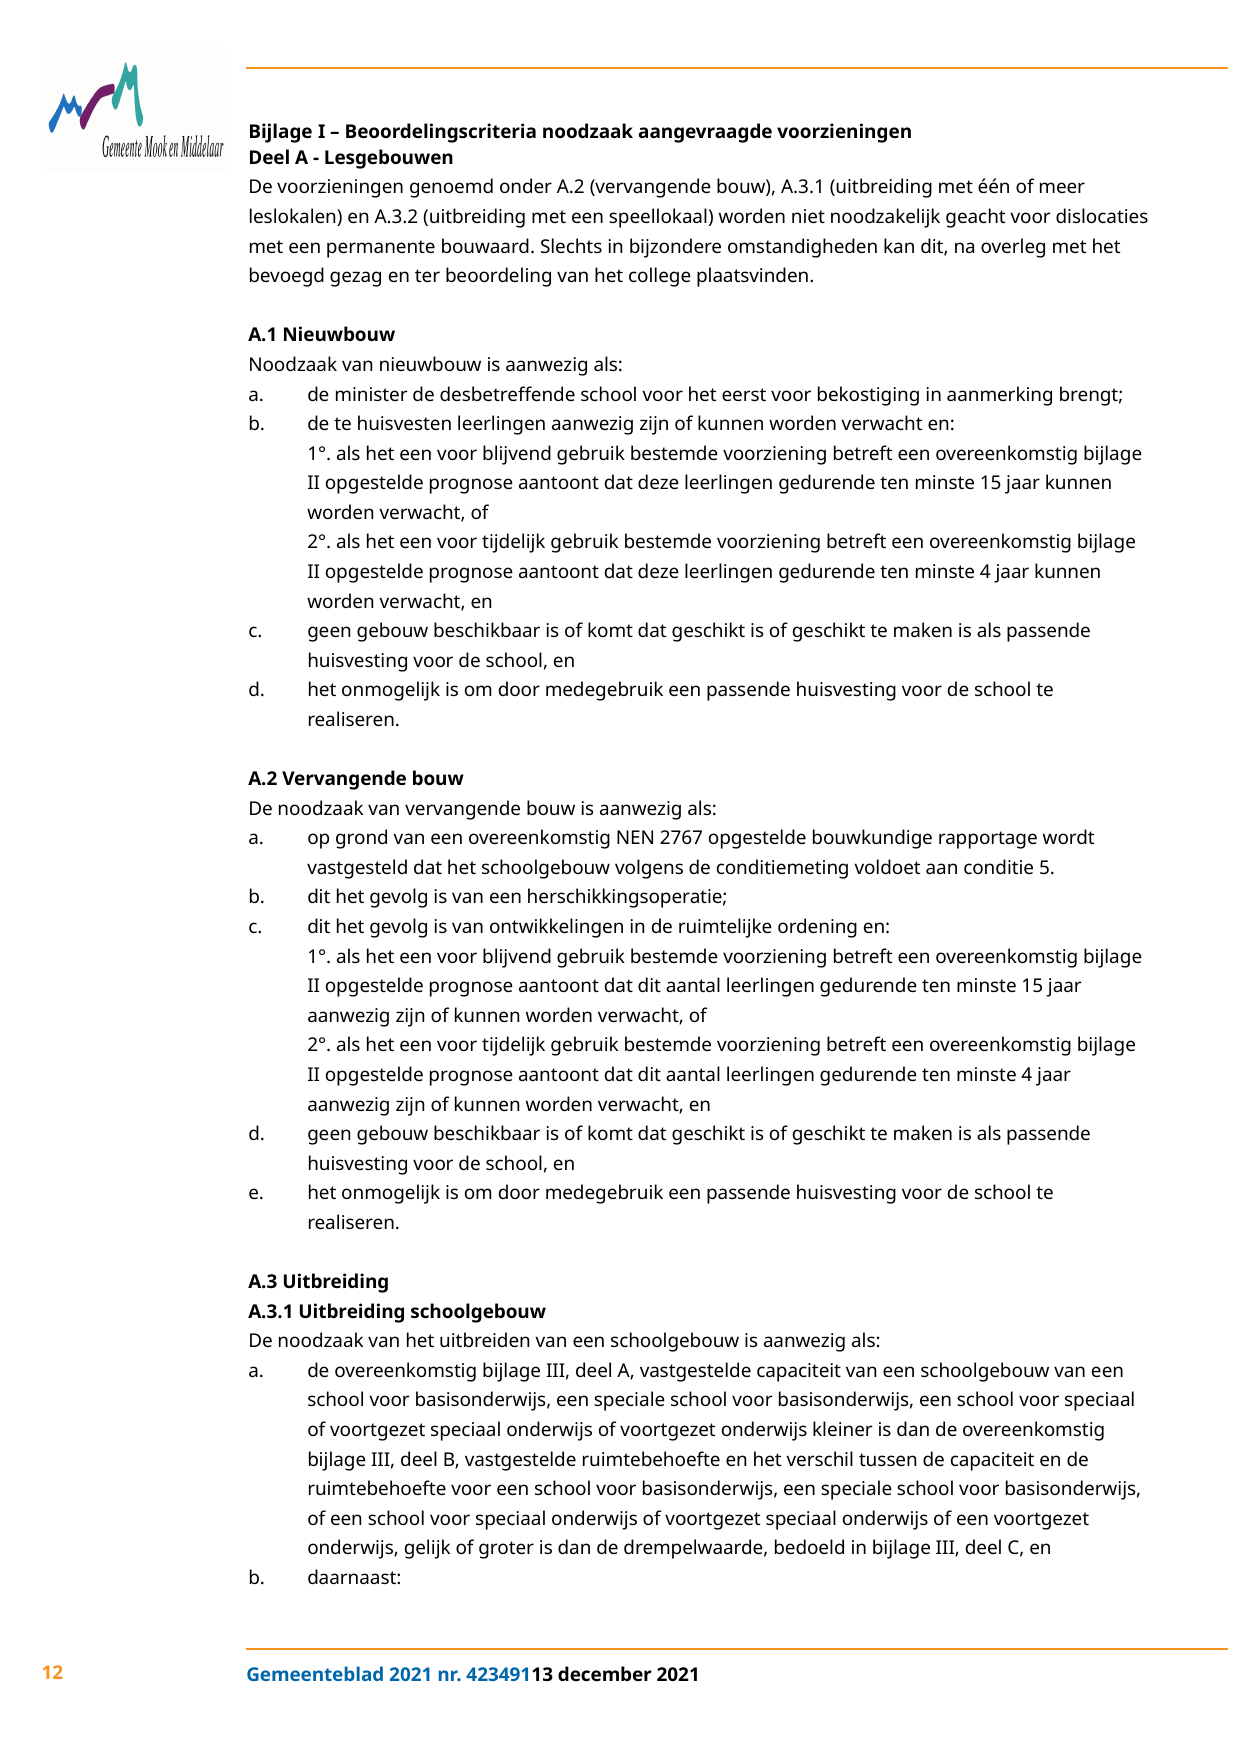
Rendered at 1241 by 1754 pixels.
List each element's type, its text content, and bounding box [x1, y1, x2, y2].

text Deel A - Lesgebouwen [248, 144, 1152, 170]
text A.3 Uitbreiding [248, 1268, 1152, 1294]
list daarnaast: [248, 1564, 1152, 1590]
list de minister de desbetreffende school voor het eerst voor bekostiging in aanmerking brengt; [248, 381, 1152, 407]
list 2°. als het een voor tijdelijk gebruik bestemde voorziening betreft een overeenkomstig bijlage II opgestelde prognose aantoont dat dit aantal leerlingen gedurende ten minste 4 jaar aanwezig zijn of kunnen worden verwacht, en [248, 1032, 1152, 1117]
list dit het gevolg is van een herschikkingsoperatie; [248, 884, 1152, 909]
text Bijlage I – Beoordelingscriteria noodzaak aangevraagde voorzieningen [248, 116, 1152, 144]
list het onmogelijk is om door medegebruik een passende huisvesting voor de school te realiseren. [248, 1179, 1152, 1235]
text A.3.1 Uitbreiding schoolgebouw [248, 1298, 1152, 1324]
list op grond van een overeenkomstig NEN 2767 opgestelde bouwkundige rapportage wordt vastgesteld dat het schoolgebouw volgens de conditiemeting voldoet aan conditie 5. [248, 824, 1152, 880]
text De noodzaak van vervangende bouw is aanwezig als: [248, 795, 1152, 821]
text De voorzieningen genoemd onder A.2 (vervangende bouw), A.3.1 (uitbreiding met één of meer leslokalen) en A.3.2 (uitbreiding met een speellokaal) worden niet noodzakelijk geacht voor dislocaties met een permanente bouwaard. Slechts in bijzondere omstandigheden kan dit, na overleg met het bevoegd gezag en ter beoordeling van het college plaatsvinden. [248, 174, 1152, 288]
text A.2 Vervangende bouw [248, 765, 1152, 791]
list geen gebouw beschikbaar is of komt dat geschikt is of geschikt te maken is als passende huisvesting voor de school, en [248, 617, 1152, 673]
list dit het gevolg is van ontwikkelingen in de ruimtelijke ordening en: [248, 913, 1152, 939]
list 1°. als het een voor blijvend gebruik bestemde voorziening betreft een overeenkomstig bijlage II opgestelde prognose aantoont dat deze leerlingen gedurende ten minste 15 jaar kunnen worden verwacht, of [248, 440, 1152, 525]
text De noodzaak van het uitbreiden van een schoolgebouw is aanwezig als: [248, 1327, 1152, 1353]
list 2°. als het een voor tijdelijk gebruik bestemde voorziening betreft een overeenkomstig bijlage II opgestelde prognose aantoont dat deze leerlingen gedurende ten minste 4 jaar kunnen worden verwacht, en [248, 529, 1152, 614]
list de overeenkomstig bijlage III, deel A, vastgestelde capaciteit van een schoolgebouw van een school voor basisonderwijs, een speciale school voor basisonderwijs, een school voor speciaal of voortgezet speciaal onderwijs of voortgezet onderwijs kleiner is dan de overeenkomstig bijlage III, deel B, vastgestelde ruimtebehoefte en het verschil tussen de capaciteit en de ruimtebehoefte voor een school voor basisonderwijs, een speciale school voor basisonderwijs, of een school voor speciaal onderwijs of voortgezet speciaal onderwijs of een voortgezet onderwijs, gelijk of groter is dan de drempelwaarde, bedoeld in bijlage III, deel C, en [248, 1357, 1152, 1560]
list het onmogelijk is om door medegebruik een passende huisvesting voor de school te realiseren. [248, 677, 1152, 732]
picture [41, 47, 231, 172]
list geen gebouw beschikbaar is of komt dat geschikt is of geschikt te maken is als passende huisvesting voor de school, en [248, 1120, 1152, 1176]
text Noodzaak van nieuwbouw is aanwezig als: [248, 351, 1152, 377]
list 1°. als het een voor blijvend gebruik bestemde voorziening betreft een overeenkomstig bijlage II opgestelde prognose aantoont dat dit aantal leerlingen gedurende ten minste 15 jaar aanwezig zijn of kunnen worden verwacht, of [248, 943, 1152, 1028]
text A.1 Nieuwbouw [248, 322, 1152, 347]
list de te huisvesten leerlingen aanwezig zijn of kunnen worden verwacht en: [248, 410, 1152, 436]
